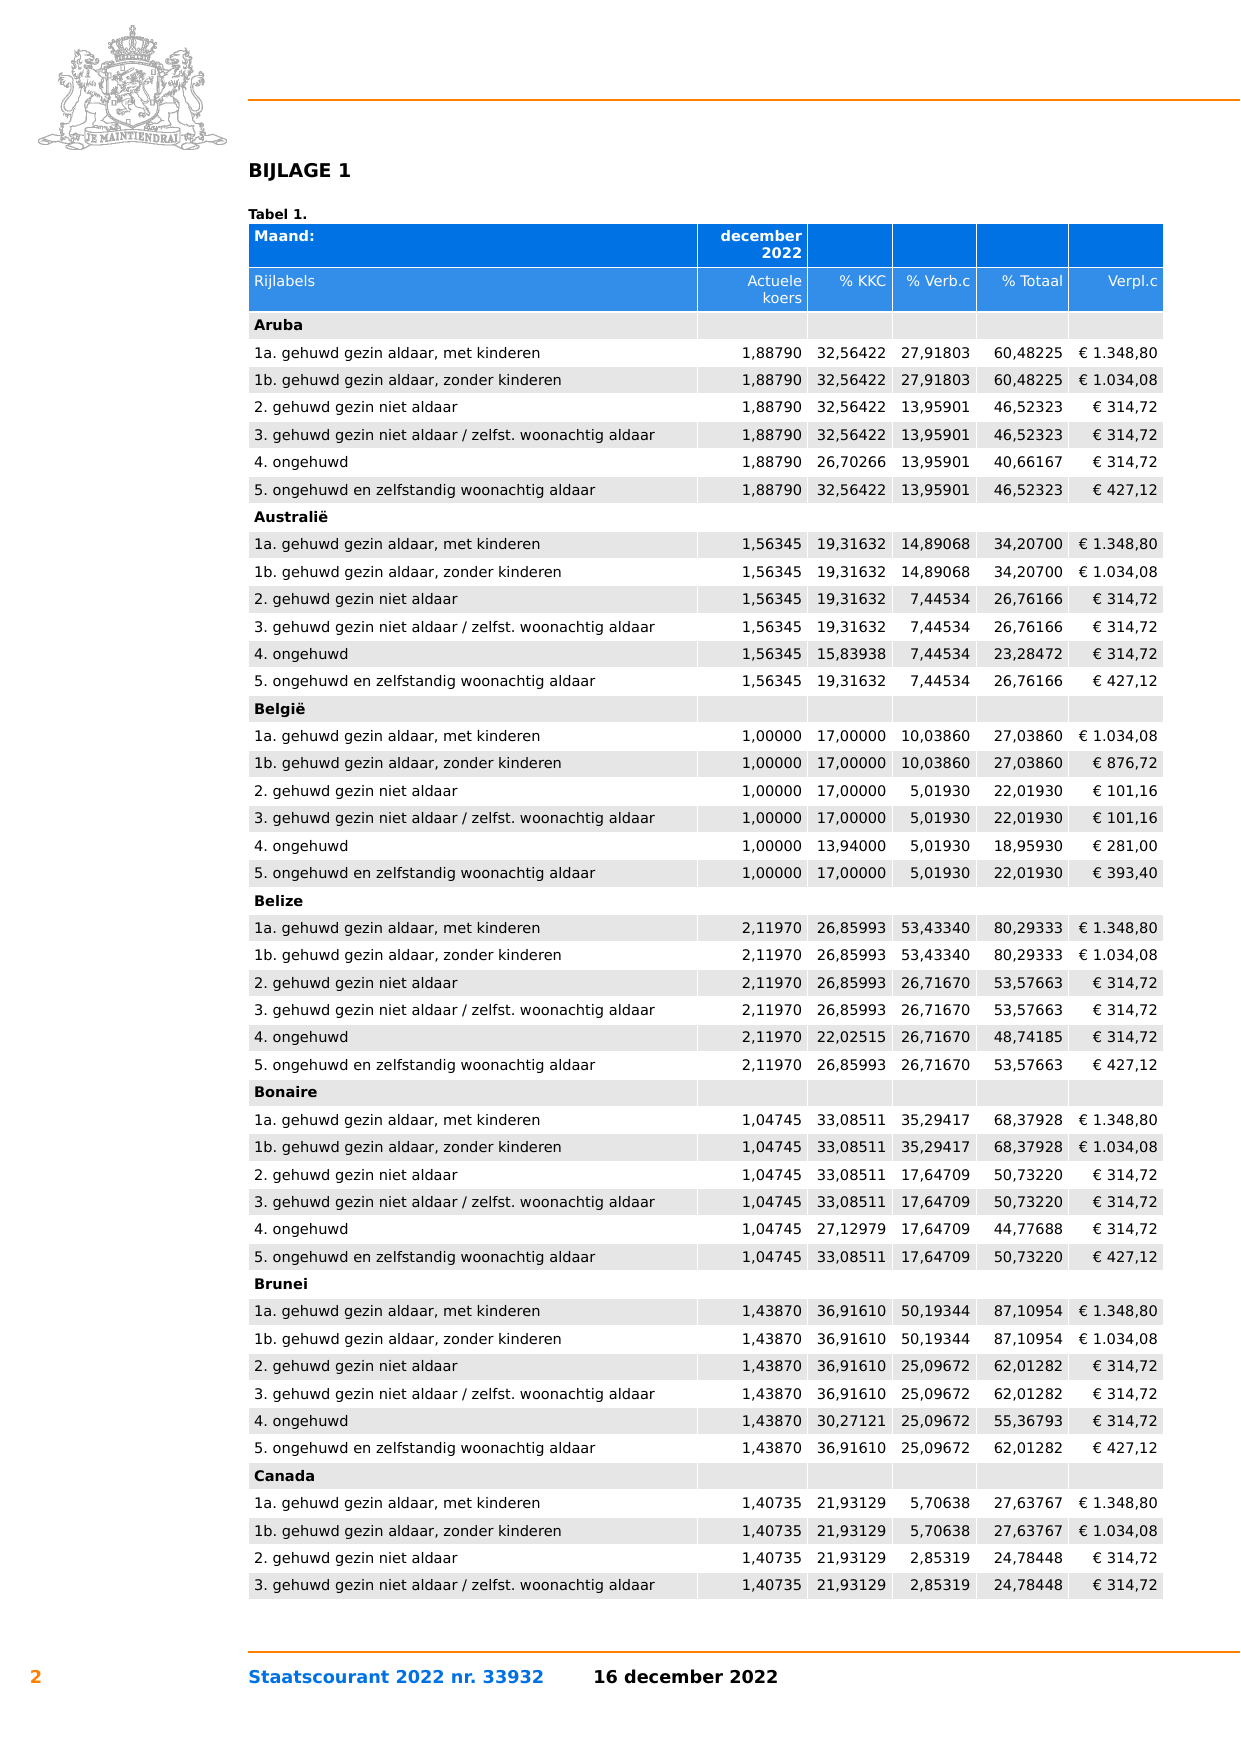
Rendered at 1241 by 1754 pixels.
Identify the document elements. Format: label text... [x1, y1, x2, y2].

table_cell 30,27121 [808, 1408, 892, 1434]
table_cell 2,11970 [698, 997, 807, 1024]
table_cell [893, 888, 976, 914]
table_cell 22,01930 [977, 778, 1068, 804]
table_cell 87,10954 [977, 1326, 1068, 1352]
table_cell 1,00000 [698, 833, 807, 859]
table_cell € 314,72 [1069, 1354, 1163, 1380]
table_cell 21,93129 [808, 1518, 892, 1544]
table_cell 34,20700 [977, 532, 1068, 558]
table_cell [893, 313, 976, 339]
table_cell 1a. gehuwd gezin aldaar, met kinderen [249, 915, 697, 941]
table_cell [1069, 313, 1163, 339]
table_cell 4. ongehuwd [249, 641, 697, 667]
table_cell [698, 696, 807, 722]
table_cell 26,85993 [808, 1052, 892, 1078]
table_cell 1,00000 [698, 751, 807, 777]
table_cell 40,66167 [977, 449, 1068, 476]
table_cell 13,95901 [893, 449, 976, 476]
table_cell 10,03860 [893, 751, 976, 777]
table_cell [977, 504, 1068, 531]
table_cell 26,76166 [977, 614, 1068, 640]
table_cell 17,64709 [893, 1216, 976, 1243]
table_cell 1b. gehuwd gezin aldaar, zonder kinderen [249, 943, 697, 969]
table_cell 3. gehuwd gezin niet aldaar / zelfst. woonachtig aldaar [249, 1189, 697, 1215]
table_cell 1,88790 [698, 340, 807, 366]
table_cell 1,56345 [698, 669, 807, 695]
table_cell 1,00000 [698, 806, 807, 832]
table_cell [977, 224, 1068, 267]
table_cell 1b. gehuwd gezin aldaar, zonder kinderen [249, 559, 697, 585]
table_cell 32,56422 [808, 340, 892, 366]
table_cell € 1.034,08 [1069, 367, 1163, 393]
table_cell 19,31632 [808, 614, 892, 640]
table_cell Belize [249, 888, 697, 914]
table_cell 80,29333 [977, 943, 1068, 969]
table_cell 1,56345 [698, 641, 807, 667]
table_cell [698, 504, 807, 531]
table_cell [808, 1463, 892, 1489]
table_cell 1,88790 [698, 449, 807, 476]
table_cell 21,93129 [808, 1573, 892, 1599]
table_cell 5. ongehuwd en zelfstandig woonachtig aldaar [249, 1052, 697, 1078]
table_cell € 314,72 [1069, 1573, 1163, 1599]
table_cell 17,00000 [808, 860, 892, 887]
table_cell 36,91610 [808, 1326, 892, 1352]
table_cell 14,89068 [893, 532, 976, 558]
table_cell Rijlabels [249, 268, 697, 311]
table_cell 3. gehuwd gezin niet aldaar / zelfst. woonachtig aldaar [249, 1381, 697, 1407]
table_cell 32,56422 [808, 422, 892, 448]
table_cell 1,40735 [698, 1490, 807, 1517]
table_cell 27,91803 [893, 367, 976, 393]
table_cell 25,09672 [893, 1381, 976, 1407]
table_cell 1b. gehuwd gezin aldaar, zonder kinderen [249, 1134, 697, 1161]
table_cell [1069, 888, 1163, 914]
table_cell 87,10954 [977, 1299, 1068, 1325]
table_cell 46,52323 [977, 422, 1068, 448]
table_cell [1069, 1271, 1163, 1298]
table_cell Maand: [249, 224, 697, 267]
table_cell € 101,16 [1069, 778, 1163, 804]
table_cell Bonaire [249, 1080, 697, 1106]
table_cell 10,03860 [893, 723, 976, 750]
table_cell € 427,12 [1069, 477, 1163, 503]
table_cell 26,85993 [808, 915, 892, 941]
table_cell 80,29333 [977, 915, 1068, 941]
table_cell 1a. gehuwd gezin aldaar, met kinderen [249, 1299, 697, 1325]
table_cell 1,04745 [698, 1189, 807, 1215]
table_cell 21,93129 [808, 1545, 892, 1572]
table_cell 25,09672 [893, 1436, 976, 1462]
table_cell 19,31632 [808, 532, 892, 558]
table_cell 2. gehuwd gezin niet aldaar [249, 586, 697, 613]
table_cell € 427,12 [1069, 1244, 1163, 1270]
picture [38, 25, 227, 150]
table_cell 1,43870 [698, 1408, 807, 1434]
table_cell 50,19344 [893, 1299, 976, 1325]
table_cell 5. ongehuwd en zelfstandig woonachtig aldaar [249, 860, 697, 887]
table_cell 22,01930 [977, 806, 1068, 832]
table_cell 1,56345 [698, 586, 807, 613]
table_cell 1,88790 [698, 367, 807, 393]
table_cell 68,37928 [977, 1134, 1068, 1161]
table_cell [808, 888, 892, 914]
table_cell € 1.034,08 [1069, 1518, 1163, 1544]
table_cell [1069, 1463, 1163, 1489]
table_cell 27,03860 [977, 723, 1068, 750]
table_cell 19,31632 [808, 669, 892, 695]
table_cell 1,04745 [698, 1162, 807, 1188]
table_cell 60,48225 [977, 340, 1068, 366]
table_cell [698, 888, 807, 914]
table_cell 32,56422 [808, 395, 892, 421]
table_cell 23,28472 [977, 641, 1068, 667]
table_cell 24,78448 [977, 1545, 1068, 1572]
table_cell 13,95901 [893, 395, 976, 421]
table_cell 2. gehuwd gezin niet aldaar [249, 1545, 697, 1572]
table_cell € 314,72 [1069, 1025, 1163, 1051]
table_cell € 314,72 [1069, 1381, 1163, 1407]
table_cell december 2022 [698, 224, 807, 267]
table_header Tabel 1. [248, 207, 1163, 223]
table_cell 17,00000 [808, 806, 892, 832]
table_cell 1,43870 [698, 1436, 807, 1462]
table_cell 62,01282 [977, 1436, 1068, 1462]
table_cell € 314,72 [1069, 1189, 1163, 1215]
table_cell 1,43870 [698, 1326, 807, 1352]
table_cell 46,52323 [977, 477, 1068, 503]
table_cell 1,04745 [698, 1134, 807, 1161]
table_cell 27,91803 [893, 340, 976, 366]
table_cell 50,19344 [893, 1326, 976, 1352]
table_cell 1b. gehuwd gezin aldaar, zonder kinderen [249, 367, 697, 393]
table_cell 5. ongehuwd en zelfstandig woonachtig aldaar [249, 477, 697, 503]
table_cell 2,11970 [698, 1052, 807, 1078]
table_cell [977, 1080, 1068, 1106]
table_cell 7,44534 [893, 669, 976, 695]
table_cell 36,91610 [808, 1354, 892, 1380]
table_cell Verpl.c [1069, 268, 1163, 311]
table_cell 32,56422 [808, 477, 892, 503]
table_cell [1069, 696, 1163, 722]
table_cell [808, 696, 892, 722]
table_cell 60,48225 [977, 367, 1068, 393]
table_cell [893, 504, 976, 531]
table_cell 1,04745 [698, 1216, 807, 1243]
table_cell 4. ongehuwd [249, 1025, 697, 1051]
table_cell € 314,72 [1069, 1216, 1163, 1243]
table_cell 2,11970 [698, 943, 807, 969]
table_cell [1069, 1080, 1163, 1106]
table_cell Canada [249, 1463, 697, 1489]
table_cell 25,09672 [893, 1408, 976, 1434]
table_cell [977, 696, 1068, 722]
table_cell [893, 1463, 976, 1489]
table_cell € 1.034,08 [1069, 723, 1163, 750]
table_cell België [249, 696, 697, 722]
table_cell Australië [249, 504, 697, 531]
table_cell 26,85993 [808, 997, 892, 1024]
table_cell 19,31632 [808, 559, 892, 585]
table_cell € 1.034,08 [1069, 1134, 1163, 1161]
table_cell 2. gehuwd gezin niet aldaar [249, 395, 697, 421]
table_cell 26,85993 [808, 970, 892, 996]
table_cell € 314,72 [1069, 422, 1163, 448]
table_cell 1,56345 [698, 559, 807, 585]
table_cell 14,89068 [893, 559, 976, 585]
table_cell 17,00000 [808, 723, 892, 750]
table_cell 2,11970 [698, 1025, 807, 1051]
table_cell 1,40735 [698, 1573, 807, 1599]
table_cell 1,04745 [698, 1107, 807, 1133]
table_cell € 314,72 [1069, 449, 1163, 476]
table_cell 1b. gehuwd gezin aldaar, zonder kinderen [249, 751, 697, 777]
table_cell € 1.348,80 [1069, 1490, 1163, 1517]
table_cell [1069, 504, 1163, 531]
table_cell 5,01930 [893, 860, 976, 887]
table_cell 26,71670 [893, 1025, 976, 1051]
table_cell 44,77688 [977, 1216, 1068, 1243]
table_cell € 101,16 [1069, 806, 1163, 832]
table_cell 53,43340 [893, 943, 976, 969]
table_cell € 1.348,80 [1069, 532, 1163, 558]
table_cell 26,76166 [977, 669, 1068, 695]
table_cell 5,70638 [893, 1490, 976, 1517]
table_cell 53,57663 [977, 997, 1068, 1024]
table_cell 2. gehuwd gezin niet aldaar [249, 1162, 697, 1188]
table_cell [808, 224, 892, 267]
table_cell 15,83938 [808, 641, 892, 667]
table_cell 1a. gehuwd gezin aldaar, met kinderen [249, 532, 697, 558]
table_cell 62,01282 [977, 1354, 1068, 1380]
table_cell 13,95901 [893, 477, 976, 503]
table_cell 33,08511 [808, 1134, 892, 1161]
table_cell 1,43870 [698, 1354, 807, 1380]
table_cell 1,00000 [698, 723, 807, 750]
table_cell 17,64709 [893, 1244, 976, 1270]
table_cell 1a. gehuwd gezin aldaar, met kinderen [249, 1490, 697, 1517]
table_cell 35,29417 [893, 1107, 976, 1133]
table_cell 4. ongehuwd [249, 1216, 697, 1243]
table_cell 33,08511 [808, 1189, 892, 1215]
table_cell 46,52323 [977, 395, 1068, 421]
table_cell [1069, 224, 1163, 267]
table_cell 33,08511 [808, 1107, 892, 1133]
table_cell [893, 224, 976, 267]
table_cell [808, 504, 892, 531]
table_cell 17,64709 [893, 1189, 976, 1215]
table_cell 1,56345 [698, 532, 807, 558]
table_cell 5,01930 [893, 806, 976, 832]
table_cell € 314,72 [1069, 997, 1163, 1024]
table_cell 1,43870 [698, 1299, 807, 1325]
table_cell 5,70638 [893, 1518, 976, 1544]
table_cell 3. gehuwd gezin niet aldaar / zelfst. woonachtig aldaar [249, 614, 697, 640]
table_cell 36,91610 [808, 1381, 892, 1407]
table_cell 2. gehuwd gezin niet aldaar [249, 778, 697, 804]
table_cell % Verb.c [893, 268, 976, 311]
table_cell [977, 313, 1068, 339]
table_cell Brunei [249, 1271, 697, 1298]
table_cell 32,56422 [808, 367, 892, 393]
table_cell € 1.034,08 [1069, 1326, 1163, 1352]
table_cell € 314,72 [1069, 970, 1163, 996]
table_cell 5. ongehuwd en zelfstandig woonachtig aldaar [249, 669, 697, 695]
table_cell [808, 313, 892, 339]
table_cell [808, 1271, 892, 1298]
table_cell Aruba [249, 313, 697, 339]
table_cell 18,95930 [977, 833, 1068, 859]
table_cell 1,88790 [698, 422, 807, 448]
table_cell 2,85319 [893, 1573, 976, 1599]
table_cell [698, 1463, 807, 1489]
table_cell € 314,72 [1069, 614, 1163, 640]
table_cell 19,31632 [808, 586, 892, 613]
table_cell 1,88790 [698, 395, 807, 421]
table_cell 2,11970 [698, 970, 807, 996]
table_cell Actuele koers [698, 268, 807, 311]
table_cell 48,74185 [977, 1025, 1068, 1051]
table_cell 22,02515 [808, 1025, 892, 1051]
table_cell [698, 313, 807, 339]
table_cell 26,76166 [977, 586, 1068, 613]
table_cell 1,43870 [698, 1381, 807, 1407]
table_cell 17,64709 [893, 1162, 976, 1188]
table_cell 36,91610 [808, 1436, 892, 1462]
table_cell € 314,72 [1069, 641, 1163, 667]
table_cell € 1.348,80 [1069, 1107, 1163, 1133]
table_cell € 1.348,80 [1069, 340, 1163, 366]
table_cell 62,01282 [977, 1381, 1068, 1407]
table_cell 1a. gehuwd gezin aldaar, met kinderen [249, 723, 697, 750]
table_cell € 314,72 [1069, 1545, 1163, 1572]
table_cell € 393,40 [1069, 860, 1163, 887]
table_cell 5,01930 [893, 778, 976, 804]
table_cell 24,78448 [977, 1573, 1068, 1599]
table_cell 2. gehuwd gezin niet aldaar [249, 1354, 697, 1380]
table_cell 4. ongehuwd [249, 1408, 697, 1434]
table_cell € 314,72 [1069, 1162, 1163, 1188]
table_cell 3. gehuwd gezin niet aldaar / zelfst. woonachtig aldaar [249, 422, 697, 448]
table_cell 26,71670 [893, 1052, 976, 1078]
table_cell € 427,12 [1069, 1052, 1163, 1078]
table_cell [977, 888, 1068, 914]
table_cell 22,01930 [977, 860, 1068, 887]
table_cell 3. gehuwd gezin niet aldaar / zelfst. woonachtig aldaar [249, 806, 697, 832]
table_cell 17,00000 [808, 751, 892, 777]
table_cell € 1.034,08 [1069, 943, 1163, 969]
table_cell € 1.348,80 [1069, 915, 1163, 941]
table_cell 1a. gehuwd gezin aldaar, met kinderen [249, 340, 697, 366]
table_cell € 314,72 [1069, 395, 1163, 421]
table_cell % Totaal [977, 268, 1068, 311]
table_cell 33,08511 [808, 1162, 892, 1188]
table_cell 50,73220 [977, 1244, 1068, 1270]
table_cell 33,08511 [808, 1244, 892, 1270]
table_cell 26,71670 [893, 970, 976, 996]
table_cell 53,43340 [893, 915, 976, 941]
table_cell 50,73220 [977, 1189, 1068, 1215]
table_cell 2. gehuwd gezin niet aldaar [249, 970, 697, 996]
table_cell 1,88790 [698, 477, 807, 503]
table_cell 5,01930 [893, 833, 976, 859]
table_cell 26,85993 [808, 943, 892, 969]
table_cell 13,94000 [808, 833, 892, 859]
table_cell 5. ongehuwd en zelfstandig woonachtig aldaar [249, 1244, 697, 1270]
table_cell 1a. gehuwd gezin aldaar, met kinderen [249, 1107, 697, 1133]
table_cell € 1.348,80 [1069, 1299, 1163, 1325]
table_cell 17,00000 [808, 778, 892, 804]
table_cell % KKC [808, 268, 892, 311]
table_cell 27,03860 [977, 751, 1068, 777]
table_cell 7,44534 [893, 586, 976, 613]
table_cell 1,40735 [698, 1545, 807, 1572]
table_cell [893, 1080, 976, 1106]
table_cell 50,73220 [977, 1162, 1068, 1188]
table_cell 7,44534 [893, 614, 976, 640]
table_cell 53,57663 [977, 1052, 1068, 1078]
table_cell € 281,00 [1069, 833, 1163, 859]
table_cell [698, 1080, 807, 1106]
table_cell [893, 1271, 976, 1298]
table_cell 34,20700 [977, 559, 1068, 585]
table_cell 1b. gehuwd gezin aldaar, zonder kinderen [249, 1326, 697, 1352]
table_cell 27,63767 [977, 1518, 1068, 1544]
table_cell 7,44534 [893, 641, 976, 667]
table_cell € 314,72 [1069, 1408, 1163, 1434]
table_cell 27,12979 [808, 1216, 892, 1243]
table_cell 26,71670 [893, 997, 976, 1024]
table_cell [893, 696, 976, 722]
subtitle BIJLAGE 1 [248, 160, 1163, 182]
table_cell 26,70266 [808, 449, 892, 476]
table_cell € 876,72 [1069, 751, 1163, 777]
table_cell 36,91610 [808, 1299, 892, 1325]
table_cell 4. ongehuwd [249, 449, 697, 476]
table_cell 25,09672 [893, 1354, 976, 1380]
table_cell [977, 1271, 1068, 1298]
table_cell [977, 1463, 1068, 1489]
table_cell 5. ongehuwd en zelfstandig woonachtig aldaar [249, 1436, 697, 1462]
table_cell 1,00000 [698, 860, 807, 887]
table_cell 4. ongehuwd [249, 833, 697, 859]
table_cell 1b. gehuwd gezin aldaar, zonder kinderen [249, 1518, 697, 1544]
table_cell 3. gehuwd gezin niet aldaar / zelfst. woonachtig aldaar [249, 1573, 697, 1599]
table_cell 1,40735 [698, 1518, 807, 1544]
table_cell 68,37928 [977, 1107, 1068, 1133]
table_cell € 1.034,08 [1069, 559, 1163, 585]
table_cell € 427,12 [1069, 1436, 1163, 1462]
table_cell 3. gehuwd gezin niet aldaar / zelfst. woonachtig aldaar [249, 997, 697, 1024]
table_cell 53,57663 [977, 970, 1068, 996]
table_cell 2,85319 [893, 1545, 976, 1572]
table_cell [698, 1271, 807, 1298]
table_cell 2,11970 [698, 915, 807, 941]
table_cell 1,04745 [698, 1244, 807, 1270]
table_cell 1,56345 [698, 614, 807, 640]
table_cell 1,00000 [698, 778, 807, 804]
table_cell € 427,12 [1069, 669, 1163, 695]
table_cell 35,29417 [893, 1134, 976, 1161]
table_cell 27,63767 [977, 1490, 1068, 1517]
table_cell 13,95901 [893, 422, 976, 448]
table_cell [808, 1080, 892, 1106]
table_cell 21,93129 [808, 1490, 892, 1517]
table_cell € 314,72 [1069, 586, 1163, 613]
table_cell 55,36793 [977, 1408, 1068, 1434]
